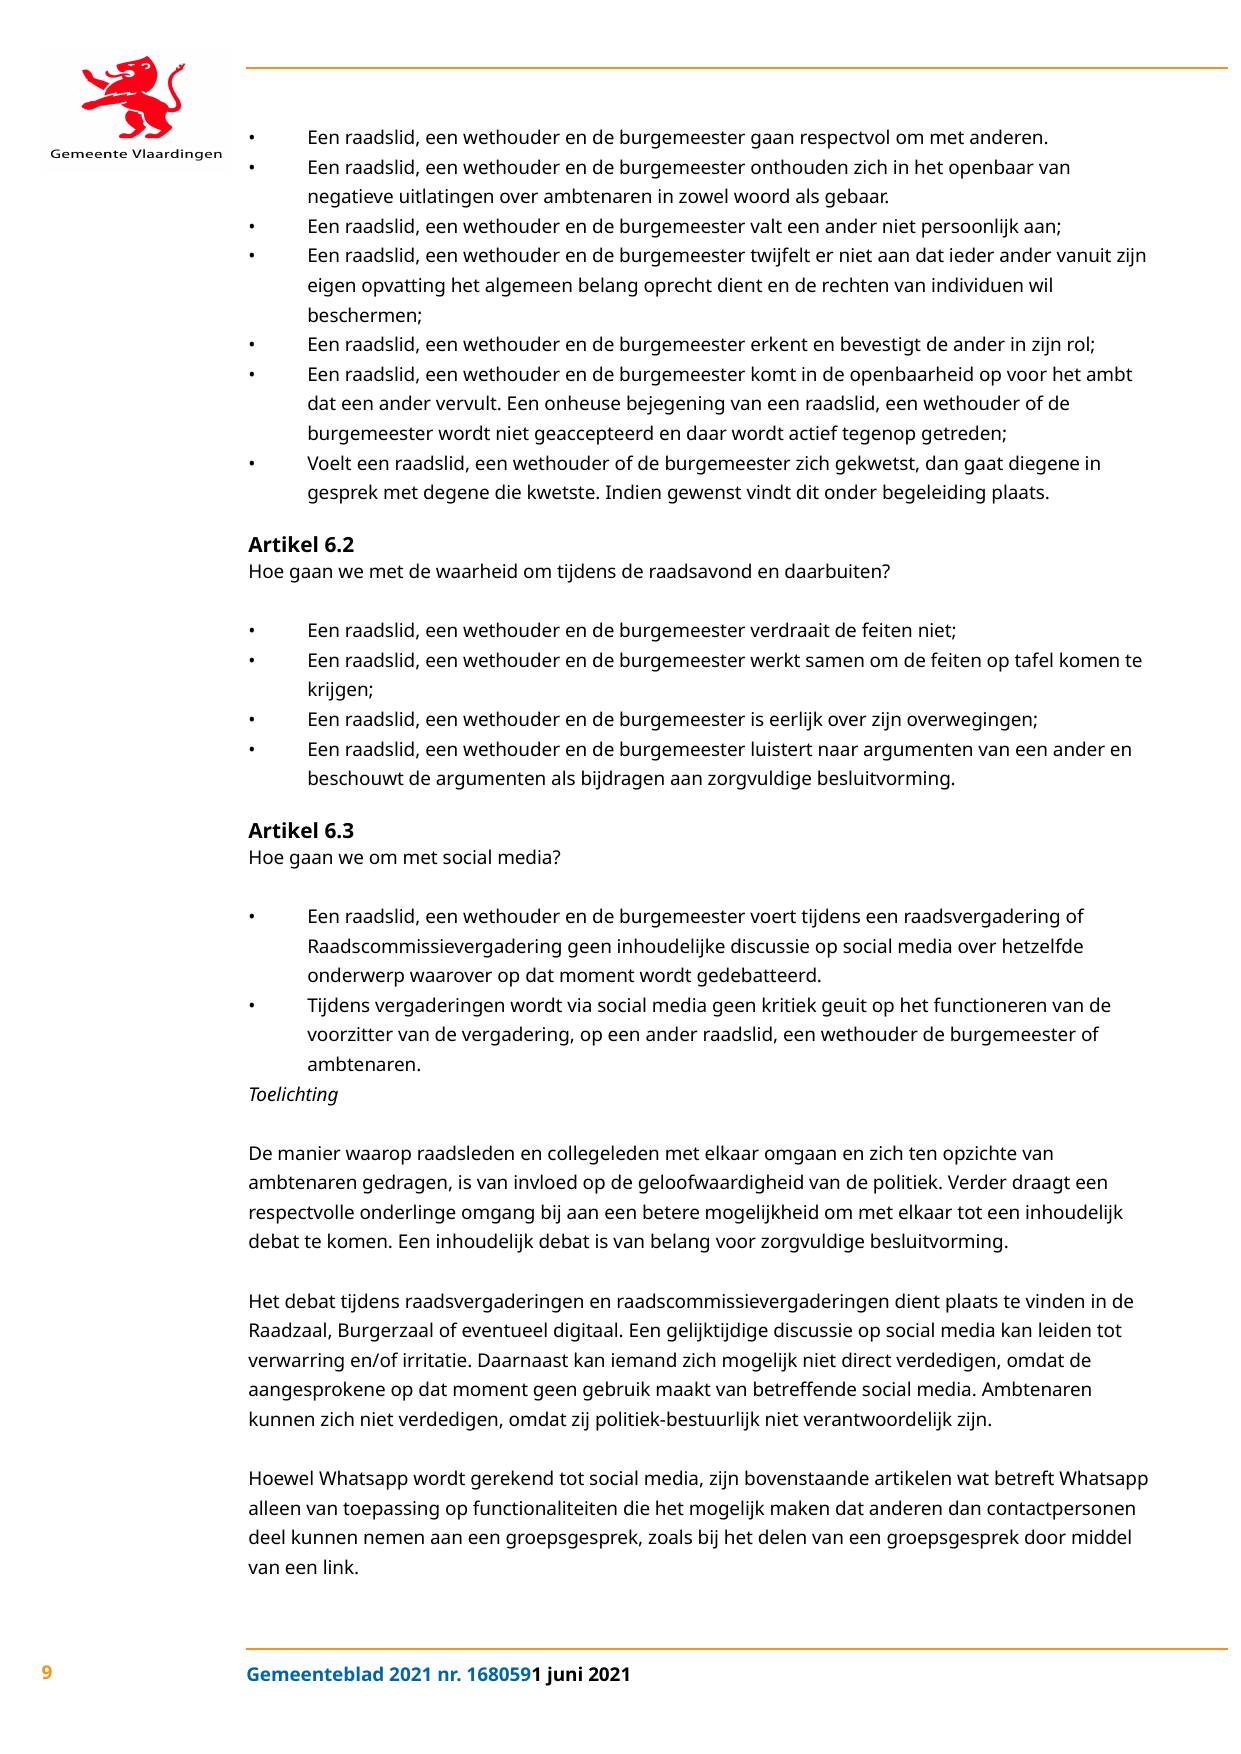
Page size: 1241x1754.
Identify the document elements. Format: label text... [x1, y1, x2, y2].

text Het debat tijdens raadsvergaderingen en raadscommissievergaderingen dient plaats te vinden in de Raadzaal, Burgerzaal of eventueel digitaal. Een gelijktijdige discussie op social media kan leiden tot verwarring en/of irritatie. Daarnaast kan iemand zich mogelijk niet direct verdedigen, omdat de aangesprokene op dat moment geen gebruik maakt van betreffende social media. Ambtenaren kunnen zich niet verdedigen, omdat zij politiek-bestuurlijk niet verantwoordelijk zijn. [248, 1288, 1152, 1432]
list Een raadslid, een wethouder en de burgemeester onthouden zich in het openbaar van negatieve uitlatingen over ambtenaren in zowel woord als gebaar. [248, 154, 1152, 209]
text Artikel 6.2 [248, 530, 1152, 558]
list Een raadslid, een wethouder en de burgemeester twijfelt er niet aan dat ieder ander vanuit zijn eigen opvatting het algemeen belang oprecht dient en de rechten van individuen wil beschermen; [248, 243, 1152, 328]
text Toelichting [248, 1081, 1152, 1107]
list Een raadslid, een wethouder en de burgemeester is eerlijk over zijn overwegingen; [248, 706, 1152, 732]
text De manier waarop raadsleden en collegeleden met elkaar omgaan en zich ten opzichte van ambtenaren gedragen, is van invloed op de geloofwaardigheid van de politiek. Verder draagt een respectvolle onderlinge omgang bij aan een betere mogelijkheid om met elkaar tot een inhoudelijk debat te komen. Een inhoudelijk debat is van belang voor zorgvuldige besluitvorming. [248, 1140, 1152, 1254]
list Een raadslid, een wethouder en de burgemeester verdraait de feiten niet; [248, 617, 1152, 643]
text Hoe gaan we om met social media? [248, 844, 1152, 870]
list Voelt een raadslid, een wethouder of de burgemeester zich gekwetst, dan gaat diegene in gesprek met degene die kwetste. Indien gewenst vindt dit onder begeleiding plaats. [248, 450, 1152, 505]
picture [41, 47, 231, 172]
text Hoe gaan we met de waarheid om tijdens de raadsavond en daarbuiten? [248, 558, 1152, 584]
list Een raadslid, een wethouder en de burgemeester luistert naar argumenten van een ander en beschouwt de argumenten als bijdragen aan zorgvuldige besluitvorming. [248, 736, 1152, 791]
list Een raadslid, een wethouder en de burgemeester komt in de openbaarheid op voor het ambt dat een ander vervult. Een onheuse bejegening van een raadslid, een wethouder of de burgemeester wordt niet geaccepteerd en daar wordt actief tegenop getreden; [248, 361, 1152, 446]
text Hoewel Whatsapp wordt gerekend tot social media, zijn bovenstaande artikelen wat betreft Whatsapp alleen van toepassing op functionaliteiten die het mogelijk maken dat anderen dan contactpersonen deel kunnen nemen aan een groepsgesprek, zoals bij het delen van een groepsgesprek door middel van een link. [248, 1465, 1152, 1580]
list Een raadslid, een wethouder en de burgemeester valt een ander niet persoonlijk aan; [248, 213, 1152, 239]
list Een raadslid, een wethouder en de burgemeester erkent en bevestigt de ander in zijn rol; [248, 331, 1152, 357]
list Tijdens vergaderingen wordt via social media geen kritiek geuit op het functioneren van de voorzitter van de vergadering, op een ander raadslid, een wethouder de burgemeester of ambtenaren. [248, 992, 1152, 1077]
list Een raadslid, een wethouder en de burgemeester gaan respectvol om met anderen. [248, 124, 1152, 150]
list Een raadslid, een wethouder en de burgemeester werkt samen om de feiten op tafel komen te krijgen; [248, 647, 1152, 702]
list Een raadslid, een wethouder en de burgemeester voert tijdens een raadsvergadering of Raadscommissievergadering geen inhoudelijke discussie op social media over hetzelfde onderwerp waarover op dat moment wordt gedebatteerd. [248, 903, 1152, 988]
text Artikel 6.3 [248, 816, 1152, 844]
